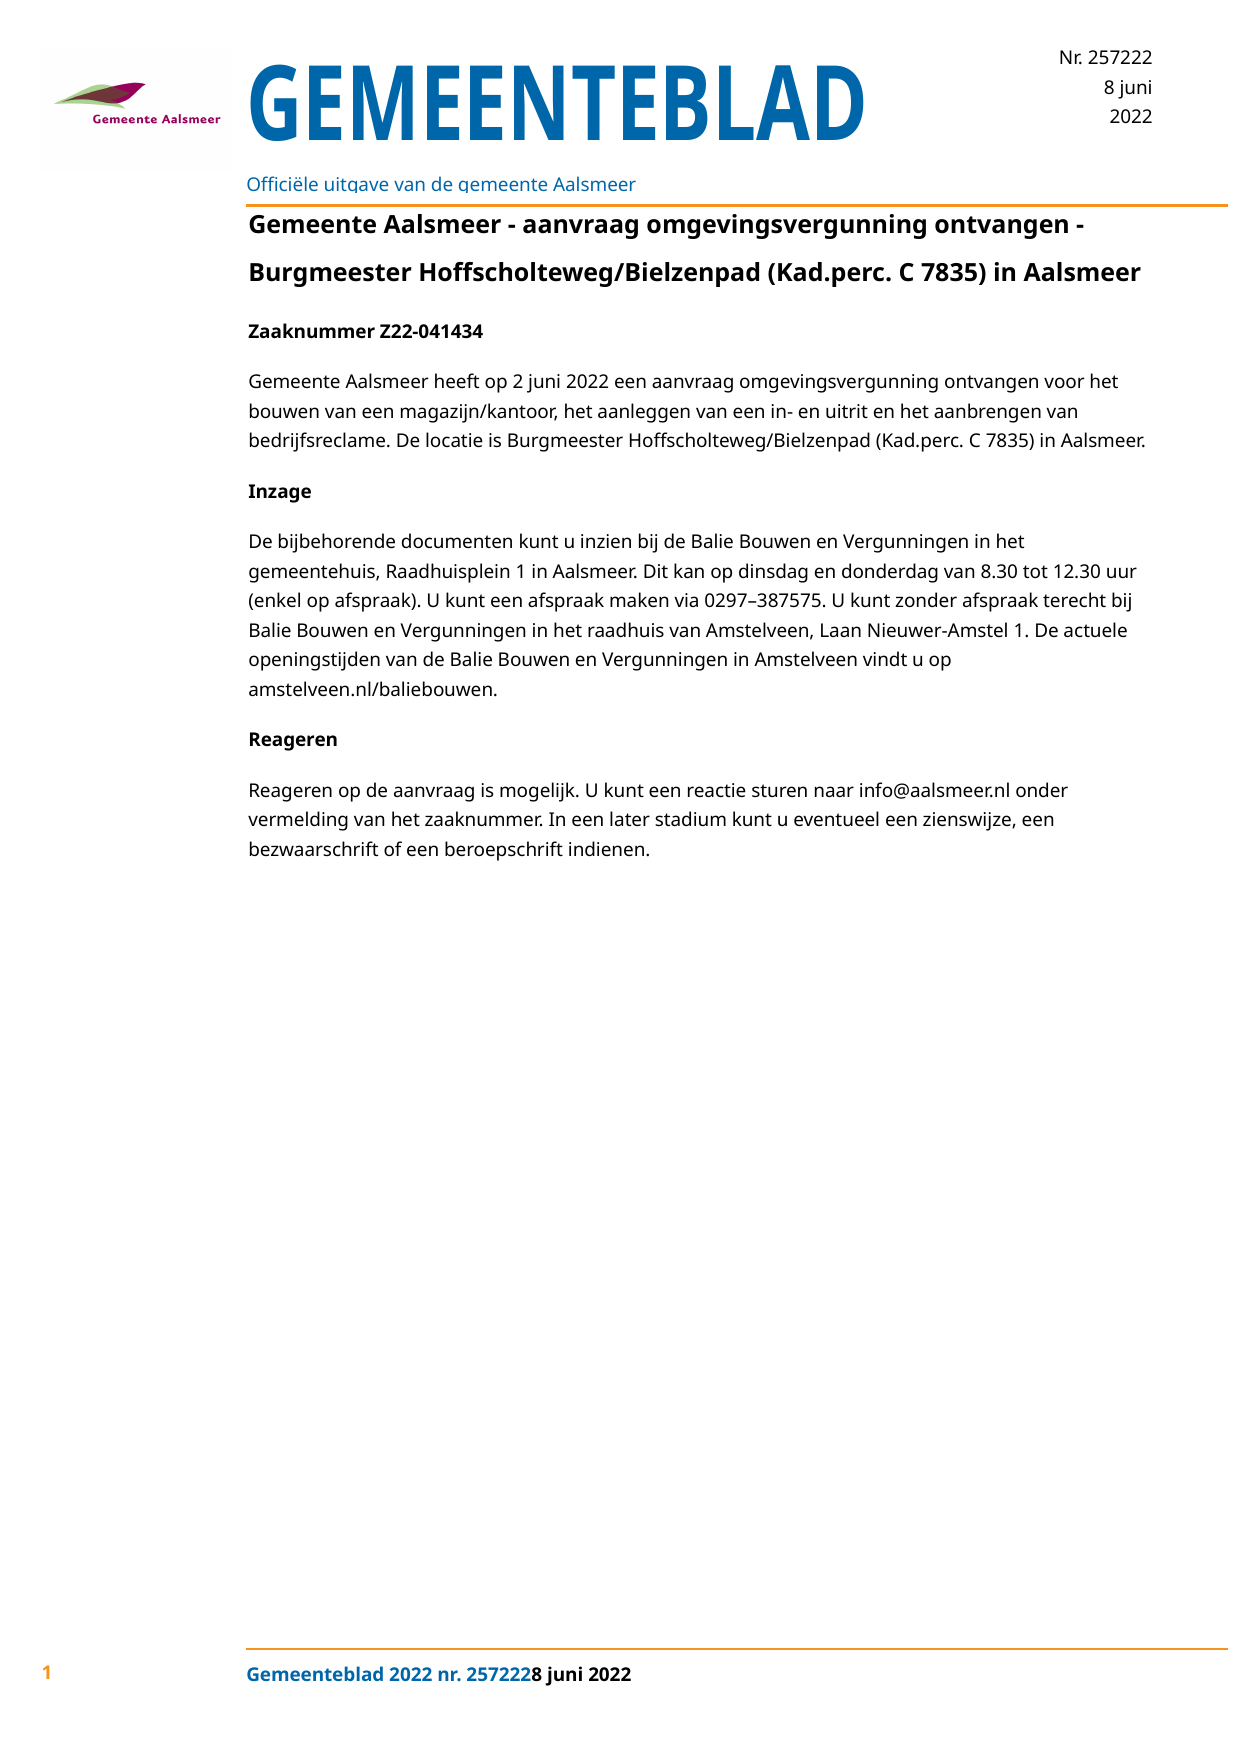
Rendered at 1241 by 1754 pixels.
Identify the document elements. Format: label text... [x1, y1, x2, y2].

text De bijbehorende documenten kunt u inzien bij de Balie Bouwen en Vergunningen in het gemeentehuis, Raadhuisplein 1 in Aalsmeer. Dit kan op dinsdag en donderdag van 8.30 tot 12.30 uur (enkel op afspraak). U kunt een afspraak maken via 0297–387575. U kunt zonder afspraak terecht bij Balie Bouwen en Vergunningen in het raadhuis van Amstelveen, Laan Nieuwer-Amstel 1. De actuele openingstijden van de Balie Bouwen en Vergunningen in Amstelveen vindt u op amstelveen.nl/baliebouwen. [248, 528, 1152, 702]
picture [41, 47, 231, 172]
text Reageren [248, 727, 1152, 752]
text Zaaknummer Z22-041434 [248, 318, 1152, 344]
text Reageren op de aanvraag is mogelijk. U kunt een reactie sturen naar info@aalsmeer.nl onder vermelding van het zaaknummer. In een later stadium kunt u eventueel een zienswijze, een bezwaarschrift of een beroepschrift indienen. [248, 777, 1152, 862]
text Gemeente Aalsmeer heeft op 2 juni 2022 een aanvraag omgevingsvergunning ontvangen voor het bouwen van een magazijn/kantoor, het aanleggen van een in- en uitrit en het aanbrengen van bedrijfsreclame. De locatie is Burgmeester Hoffscholteweg/Bielzenpad (Kad.perc. C 7835) in Aalsmeer. [248, 368, 1152, 453]
text Inzage [248, 478, 1152, 504]
text Gemeente Aalsmeer - aanvraag omgevingsvergunning ontvangen - Burgmeester Hoffscholteweg/Bielzenpad (Kad.perc. C 7835) in Aalsmeer [248, 207, 1152, 288]
